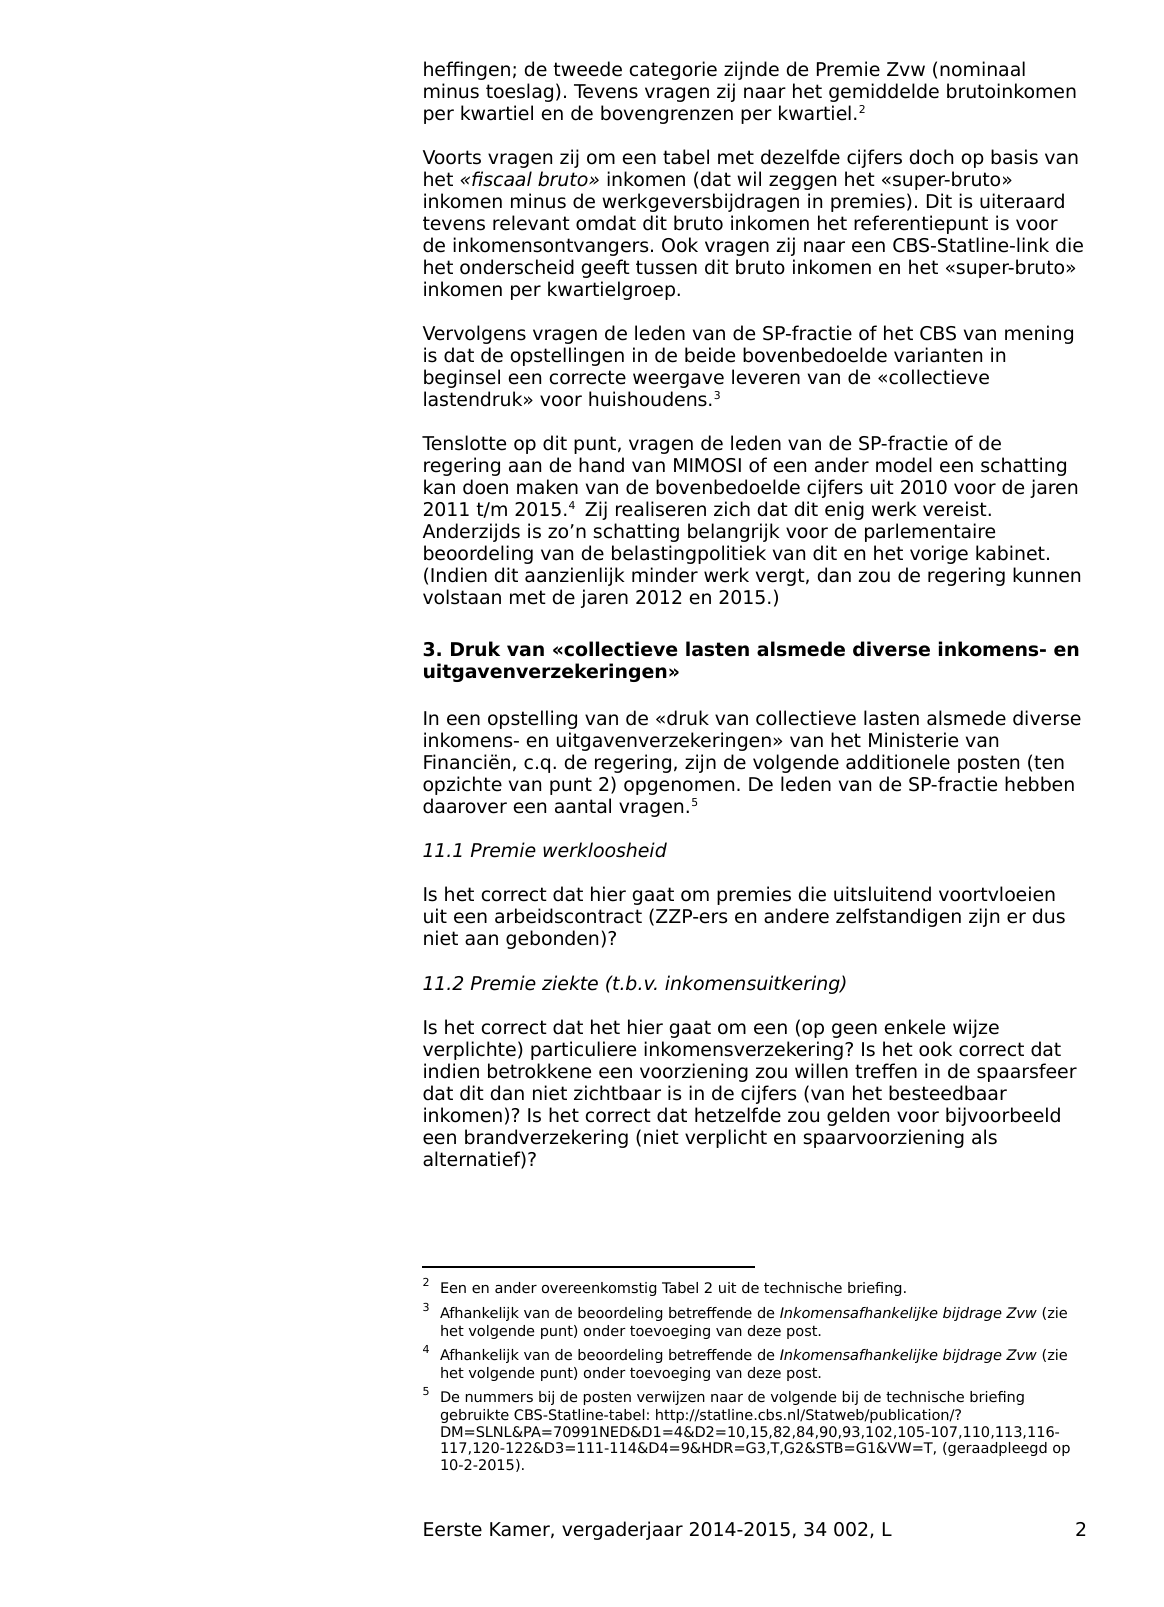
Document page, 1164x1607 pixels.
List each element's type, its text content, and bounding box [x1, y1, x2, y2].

subtitle 11.1 Premie werkloosheid [422, 840, 1087, 862]
text Is het correct dat het hier gaat om een (op geen enkele wijze verplichte) particuliere inkomensverzekering? Is het ook correct dat indien betrokkene een voorziening zou willen treffen in de spaarsfeer dat dit dan niet zichtbaar is in de cijfers (van het besteedbaar inkomen)? Is het correct dat hetzelfde zou gelden voor bijvoorbeeld een brandverzekering (niet verplicht en spaarvoorziening als alternatief)? [422, 1017, 1087, 1171]
text Tenslotte op dit punt, vragen de leden van de SP-fractie of de regering aan de hand van MIMOSI of een ander model een schatting kan doen maken van de bovenbedoelde cijfers uit 2010 voor de jaren 2011 t/m 2015. Zij realiseren zich dat dit enig werk vereist. Anderzijds is zo’n schatting belangrijk voor de parlementaire beoordeling van de belastingpolitiek van dit en het vorige kabinet. (Indien dit aanzienlijk minder werk vergt, dan zou de regering kunnen volstaan met de jaren 2012 en 2015.) [422, 433, 1087, 609]
text Voorts vragen zij om een tabel met dezelfde cijfers doch op basis van het «fiscaal bruto» inkomen (dat wil zeggen het «super-bruto» inkomen minus de werkgeversbijdragen in premies). Dit is uiteraard tevens relevant omdat dit bruto inkomen het referentiepunt is voor de inkomensontvangers. Ook vragen zij naar een CBS-Statline-link die het onderscheid geeft tussen dit bruto inkomen en het «super-bruto» inkomen per kwartielgroep. [422, 147, 1087, 301]
subtitle 3. Druk van «collectieve lasten alsmede diverse inkomens- en uitgavenverzekeringen» [422, 639, 1087, 683]
subtitle 11.2 Premie ziekte (t.b.v. inkomensuitkering) [422, 972, 1087, 994]
text Een en ander overeenkomstig Tabel 2 uit de technische briefing. [422, 1276, 1087, 1298]
text In een opstelling van de «druk van collectieve lasten alsmede diverse inkomens- en uitgavenverzekeringen» van het Ministerie van Financiën, c.q. de regering, zijn de volgende additionele posten (ten opzichte van punt 2) opgenomen. De leden van de SP-fractie hebben daarover een aantal vragen. [422, 708, 1087, 818]
text Is het correct dat hier gaat om premies die uitsluitend voortvloeien uit een arbeidscontract (ZZP-ers en andere zelfstandigen zijn er dus niet aan gebonden)? [422, 884, 1087, 950]
text Afhankelijk van de beoordeling betreffende de Inkomensafhankelijke bijdrage Zvw (zie het volgende punt) onder toevoeging van deze post. [422, 1301, 1087, 1340]
text De nummers bij de posten verwijzen naar de volgende bij de technische briefing gebruikte CBS-Statline-tabel: http://statline.cbs.nl/Statweb/publication/?DM=SLNL&PA=70991NED&D1=4&D2=10,15,82,84,90,93,102,105-107,110,113,116-117,120-122&D3=111-114&D4=9&HDR=G3,T,G2&STB=G1&VW=T, (geraadpleegd op 10-2-2015). [422, 1385, 1087, 1474]
text Vervolgens vragen de leden van de SP-fractie of het CBS van mening is dat de opstellingen in de beide bovenbedoelde varianten in beginsel een correcte weergave leveren van de «collectieve lastendruk» voor huishoudens. [422, 323, 1087, 411]
text heffingen; de tweede categorie zijnde de Premie Zvw (nominaal minus toeslag). Tevens vragen zij naar het gemiddelde brutoinkomen per kwartiel en de bovengrenzen per kwartiel. [422, 59, 1087, 125]
text Afhankelijk van de beoordeling betreffende de Inkomensafhankelijke bijdrage Zvw (zie het volgende punt) onder toevoeging van deze post. [422, 1343, 1087, 1382]
